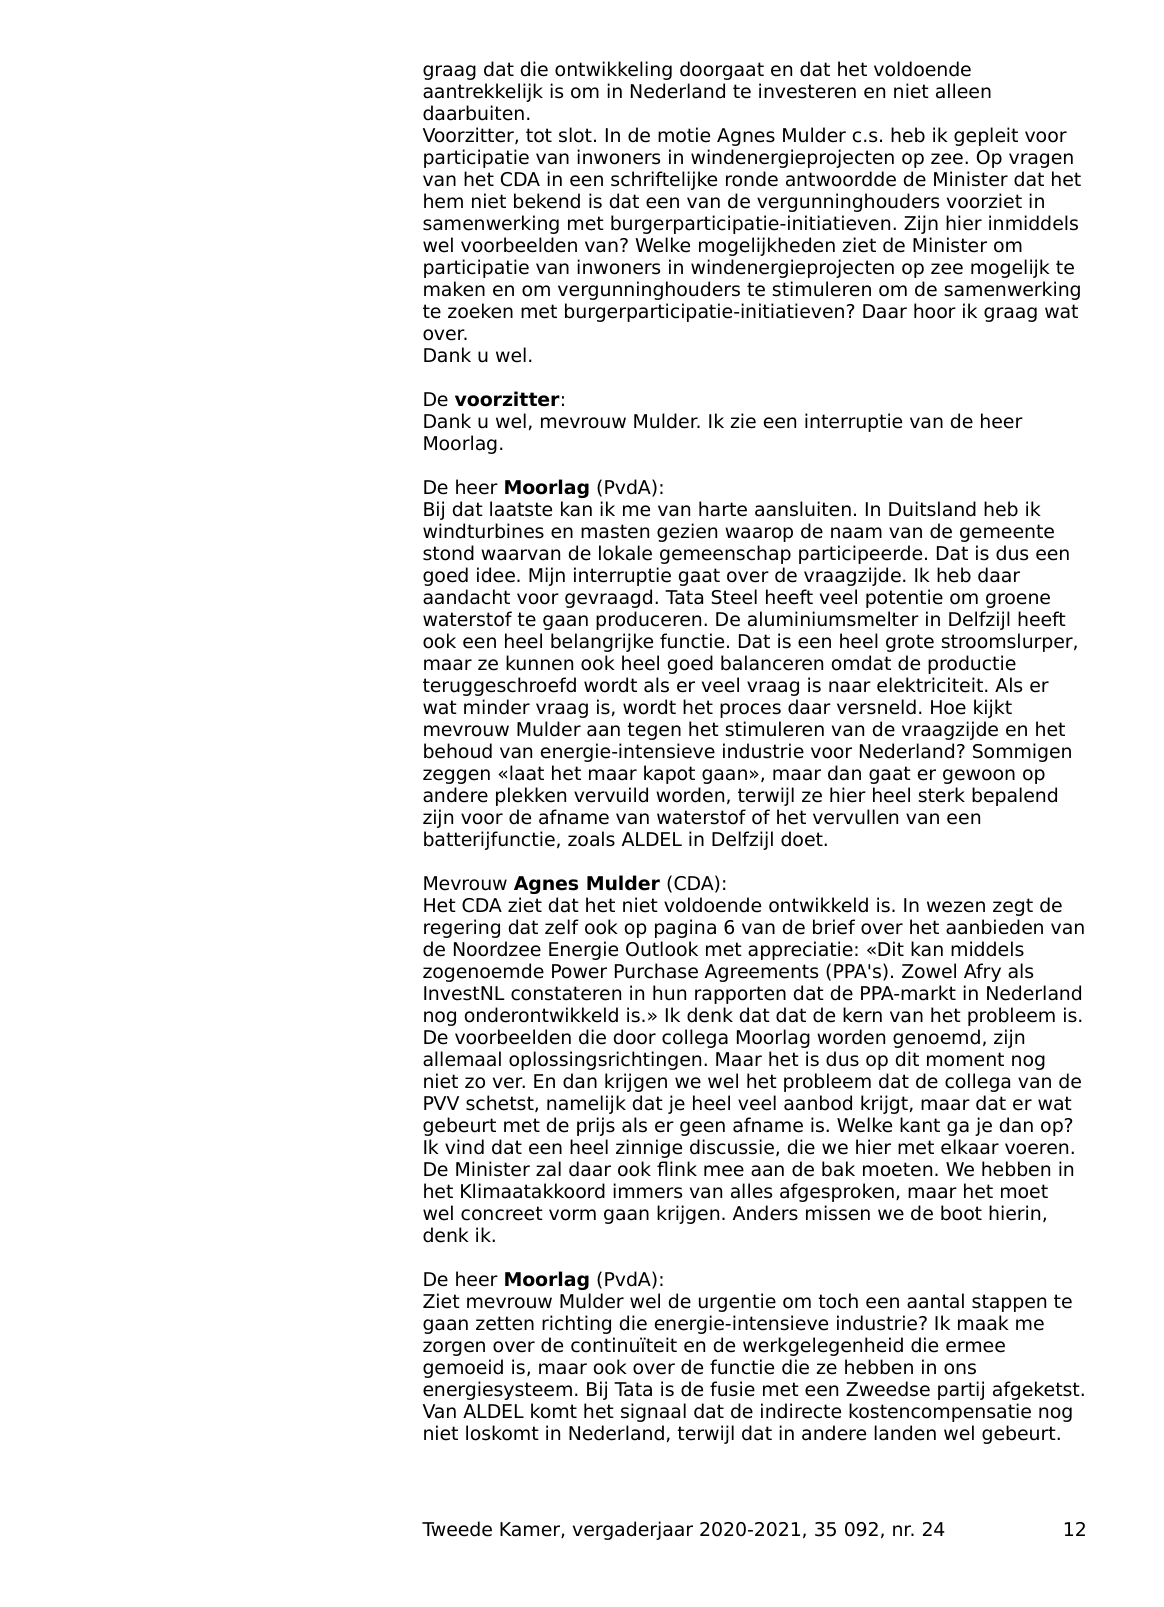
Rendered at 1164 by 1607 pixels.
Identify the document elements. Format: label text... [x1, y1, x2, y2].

text Mevrouw Agnes Mulder (CDA): [422, 873, 1087, 895]
text Bij dat laatste kan ik me van harte aansluiten. In Duitsland heb ik windturbines en masten gezien waarop de naam van de gemeente stond waarvan de lokale gemeenschap participeerde. Dat is dus een goed idee. Mijn interruptie gaat over de vraagzijde. Ik heb daar aandacht voor gevraagd. Tata Steel heeft veel potentie om groene waterstof te gaan produceren. De aluminiumsmelter in Delfzijl heeft ook een heel belangrijke functie. Dat is een heel grote stroomslurper, maar ze kunnen ook heel goed balanceren omdat de productie teruggeschroefd wordt als er veel vraag is naar elektriciteit. Als er wat minder vraag is, wordt het proces daar versneld. Hoe kijkt mevrouw Mulder aan tegen het stimuleren van de vraagzijde en het behoud van energie-intensieve industrie voor Nederland? Sommigen zeggen «laat het maar kapot gaan», maar dan gaat er gewoon op andere plekken vervuild worden, terwijl ze hier heel sterk bepalend zijn voor de afname van waterstof of het vervullen van een batterijfunctie, zoals ALDEL in Delfzijl doet. [422, 499, 1087, 851]
text Voorzitter, tot slot. In de motie Agnes Mulder c.s. heb ik gepleit voor participatie van inwoners in windenergieprojecten op zee. Op vragen van het CDA in een schriftelijke ronde antwoordde de Minister dat het hem niet bekend is dat een van de vergunninghouders voorziet in samenwerking met burgerparticipatie-initiatieven. Zijn hier inmiddels wel voorbeelden van? Welke mogelijkheden ziet de Minister om participatie van inwoners in windenergieprojecten op zee mogelijk te maken en om vergunninghouders te stimuleren om de samenwerking te zoeken met burgerparticipatie-initiatieven? Daar hoor ik graag wat over. [422, 125, 1087, 345]
text graag dat die ontwikkeling doorgaat en dat het voldoende aantrekkelijk is om in Nederland te investeren en niet alleen daarbuiten. [422, 59, 1087, 125]
text Het CDA ziet dat het niet voldoende ontwikkeld is. In wezen zegt de regering dat zelf ook op pagina 6 van de brief over het aanbieden van de Noordzee Energie Outlook met appreciatie: «Dit kan middels zogenoemde Power Purchase Agreements (PPA's). Zowel Afry als InvestNL constateren in hun rapporten dat de PPA-markt in Nederland nog onderontwikkeld is.» Ik denk dat dat de kern van het probleem is. De voorbeelden die door collega Moorlag worden genoemd, zijn allemaal oplossingsrichtingen. Maar het is dus op dit moment nog niet zo ver. En dan krijgen we wel het probleem dat de collega van de PVV schetst, namelijk dat je heel veel aanbod krijgt, maar dat er wat gebeurt met de prijs als er geen afname is. Welke kant ga je dan op? Ik vind dat een heel zinnige discussie, die we hier met elkaar voeren. De Minister zal daar ook flink mee aan de bak moeten. We hebben in het Klimaatakkoord immers van alles afgesproken, maar het moet wel concreet vorm gaan krijgen. Anders missen we de boot hierin, denk ik. [422, 895, 1087, 1247]
text Dank u wel, mevrouw Mulder. Ik zie een interruptie van de heer Moorlag. [422, 411, 1087, 455]
text Ziet mevrouw Mulder wel de urgentie om toch een aantal stappen te gaan zetten richting die energie-intensieve industrie? Ik maak me zorgen over de continuïteit en de werkgelegenheid die ermee gemoeid is, maar ook over de functie die ze hebben in ons energiesysteem. Bij Tata is de fusie met een Zweedse partij afgeketst. Van ALDEL komt het signaal dat de indirecte kostencompensatie nog niet loskomt in Nederland, terwijl dat in andere landen wel gebeurt. [422, 1291, 1087, 1444]
text Dank u wel. [422, 345, 1087, 367]
text De heer Moorlag (PvdA): [422, 1269, 1087, 1291]
text De voorzitter: [422, 389, 1087, 411]
text De heer Moorlag (PvdA): [422, 477, 1087, 499]
